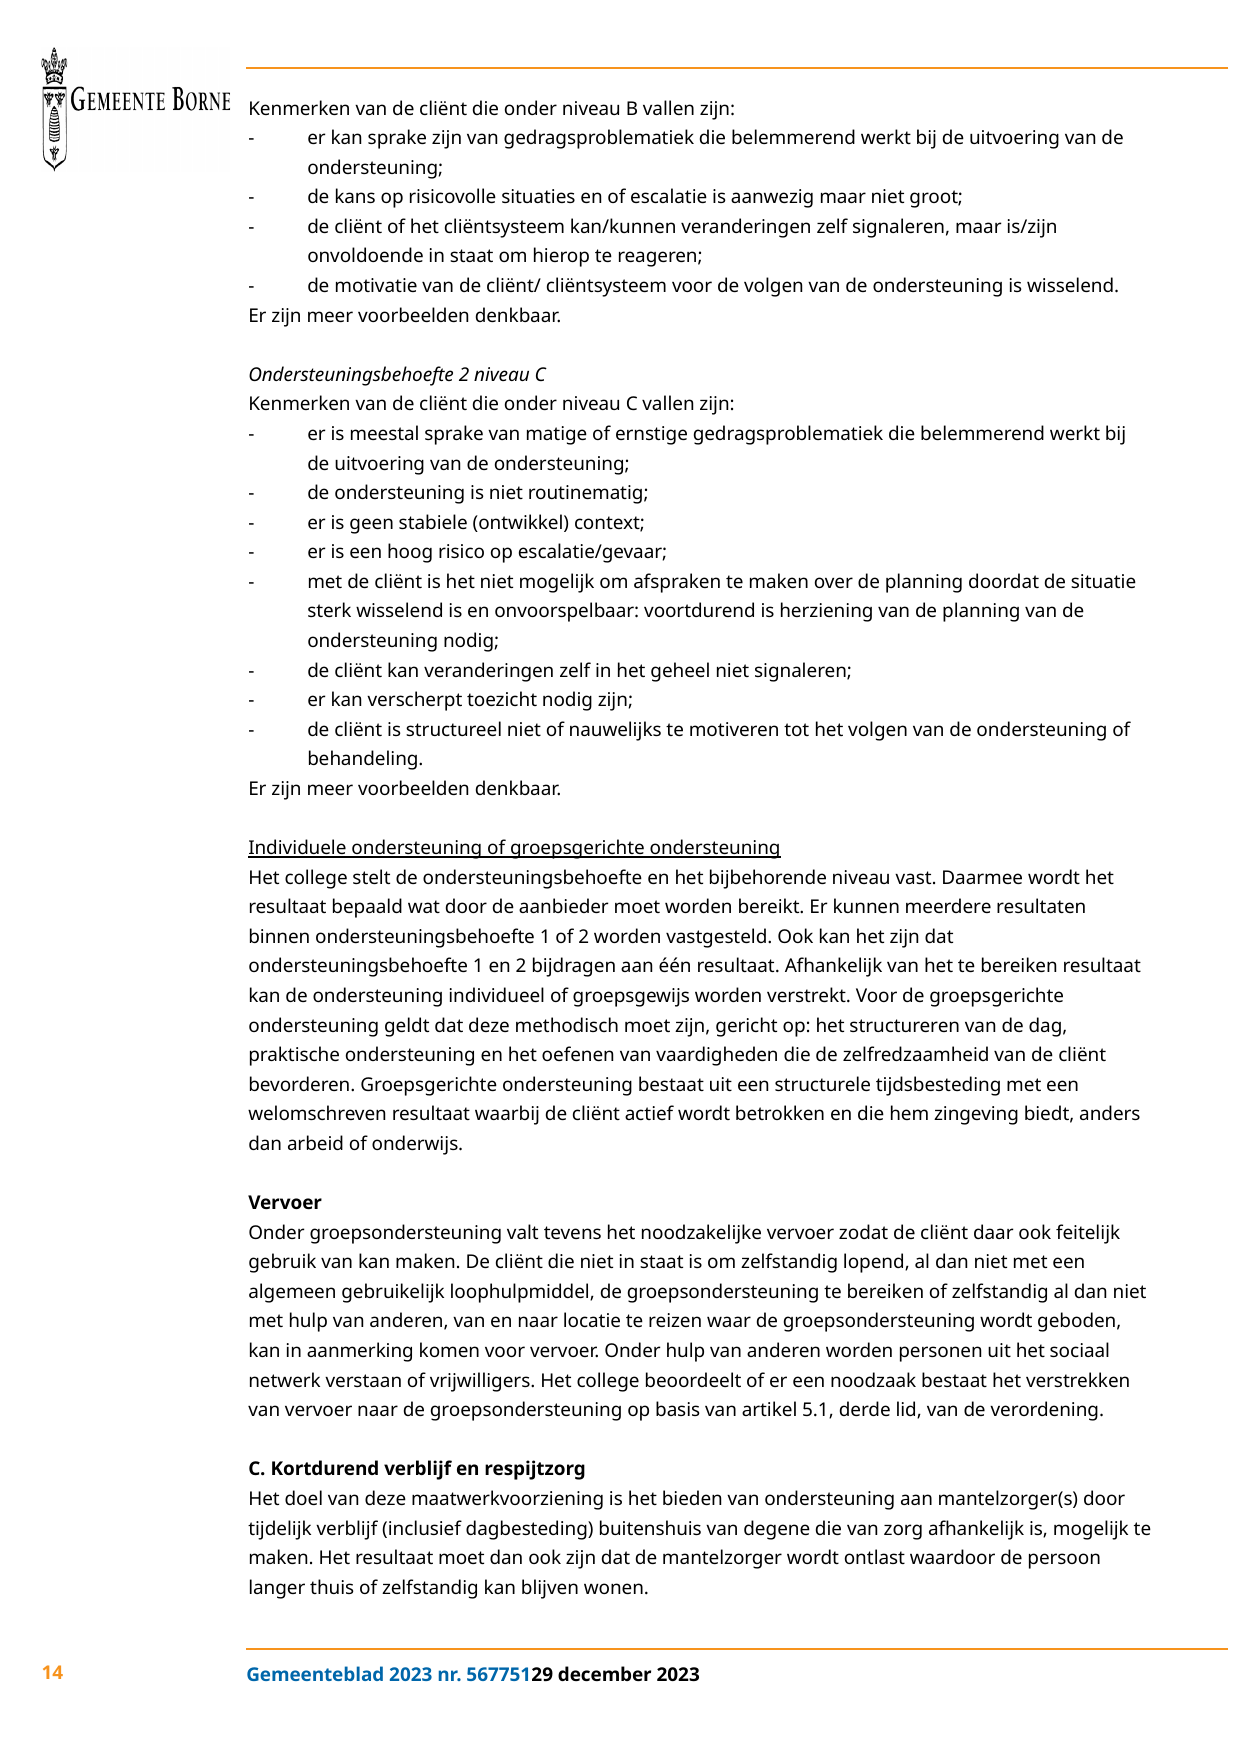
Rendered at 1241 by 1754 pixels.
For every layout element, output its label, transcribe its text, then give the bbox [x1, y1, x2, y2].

text Er zijn meer voorbeelden denkbaar. [248, 775, 1152, 801]
picture [41, 47, 231, 172]
list er kan sprake zijn van gedragsproblematiek die belemmerend werkt bij de uitvoering van de ondersteuning; [248, 124, 1152, 180]
list er is geen stabiele (ontwikkel) context; [248, 509, 1152, 535]
text Vervoer [248, 1189, 1152, 1215]
text Ondersteuningsbehoefte 2 niveau C [248, 361, 1152, 387]
text C. Kortdurend verblijf en respijtzorg [248, 1456, 1152, 1481]
text Het college stelt de ondersteuningsbehoefte en het bijbehorende niveau vast. Daarmee wordt het resultaat bepaald wat door de aanbieder moet worden bereikt. Er kunnen meerdere resultaten binnen ondersteuningsbehoefte 1 of 2 worden vastgesteld. Ook kan het zijn dat ondersteuningsbehoefte 1 en 2 bijdragen aan één resultaat. Afhankelijk van het te bereiken resultaat kan de ondersteuning individueel of groepsgewijs worden verstrekt. Voor de groepsgerichte ondersteuning geldt dat deze methodisch moet zijn, gericht op: het structureren van de dag, praktische ondersteuning en het oefenen van vaardigheden die de zelfredzaamheid van de cliënt bevorderen. Groepsgerichte ondersteuning bestaat uit een structurele tijdsbesteding met een welomschreven resultaat waarbij de cliënt actief wordt betrokken en die hem zingeving biedt, anders dan arbeid of onderwijs. [248, 864, 1152, 1156]
text Onder groepsondersteuning valt tevens het noodzakelijke vervoer zodat de cliënt daar ook feitelijk gebruik van kan maken. De cliënt die niet in staat is om zelfstandig lopend, al dan niet met een algemeen gebruikelijk loophulpmiddel, de groepsondersteuning te bereiken of zelfstandig al dan niet met hulp van anderen, van en naar locatie te reizen waar de groepsondersteuning wordt geboden, kan in aanmerking komen voor vervoer. Onder hulp van anderen worden personen uit het sociaal netwerk verstaan of vrijwilligers. Het college beoordeelt of er een noodzaak bestaat het verstrekken van vervoer naar de groepsondersteuning op basis van artikel 5.1, derde lid, van de verordening. [248, 1219, 1152, 1422]
text Er zijn meer voorbeelden denkbaar. [248, 302, 1152, 328]
list er is meestal sprake van matige of ernstige gedragsproblematiek die belemmerend werkt bij de uitvoering van de ondersteuning; [248, 420, 1152, 476]
list de cliënt of het cliëntsysteem kan/kunnen veranderingen zelf signaleren, maar is/zijn onvoldoende in staat om hierop te reageren; [248, 213, 1152, 268]
list de motivatie van de cliënt/ cliëntsysteem voor de volgen van de ondersteuning is wisselend. [248, 272, 1152, 298]
list de cliënt is structureel niet of nauwelijks te motiveren tot het volgen van de ondersteuning of behandeling. [248, 716, 1152, 771]
text Het doel van deze maatwerkvoorziening is het bieden van ondersteuning aan mantelzorger(s) door tijdelijk verblijf (inclusief dagbesteding) buitenshuis van degene die van zorg afhankelijk is, mogelijk te maken. Het resultaat moet dan ook zijn dat de mantelzorger wordt ontlast waardoor de persoon langer thuis of zelfstandig kan blijven wonen. [248, 1485, 1152, 1600]
list de kans op risicovolle situaties en of escalatie is aanwezig maar niet groot; [248, 183, 1152, 209]
list er is een hoog risico op escalatie/gevaar; [248, 538, 1152, 564]
text Kenmerken van de cliënt die onder niveau B vallen zijn: [248, 95, 1152, 121]
text Individuele ondersteuning of groepsgerichte ondersteuning [248, 834, 1152, 860]
list de cliënt kan veranderingen zelf in het geheel niet signaleren; [248, 657, 1152, 683]
list er kan verscherpt toezicht nodig zijn; [248, 686, 1152, 712]
list de ondersteuning is niet routinematig; [248, 479, 1152, 505]
list met de cliënt is het niet mogelijk om afspraken te maken over de planning doordat de situatie sterk wisselend is en onvoorspelbaar: voortdurend is herziening van de planning van de ondersteuning nodig; [248, 568, 1152, 653]
text Kenmerken van de cliënt die onder niveau C vallen zijn: [248, 391, 1152, 416]
